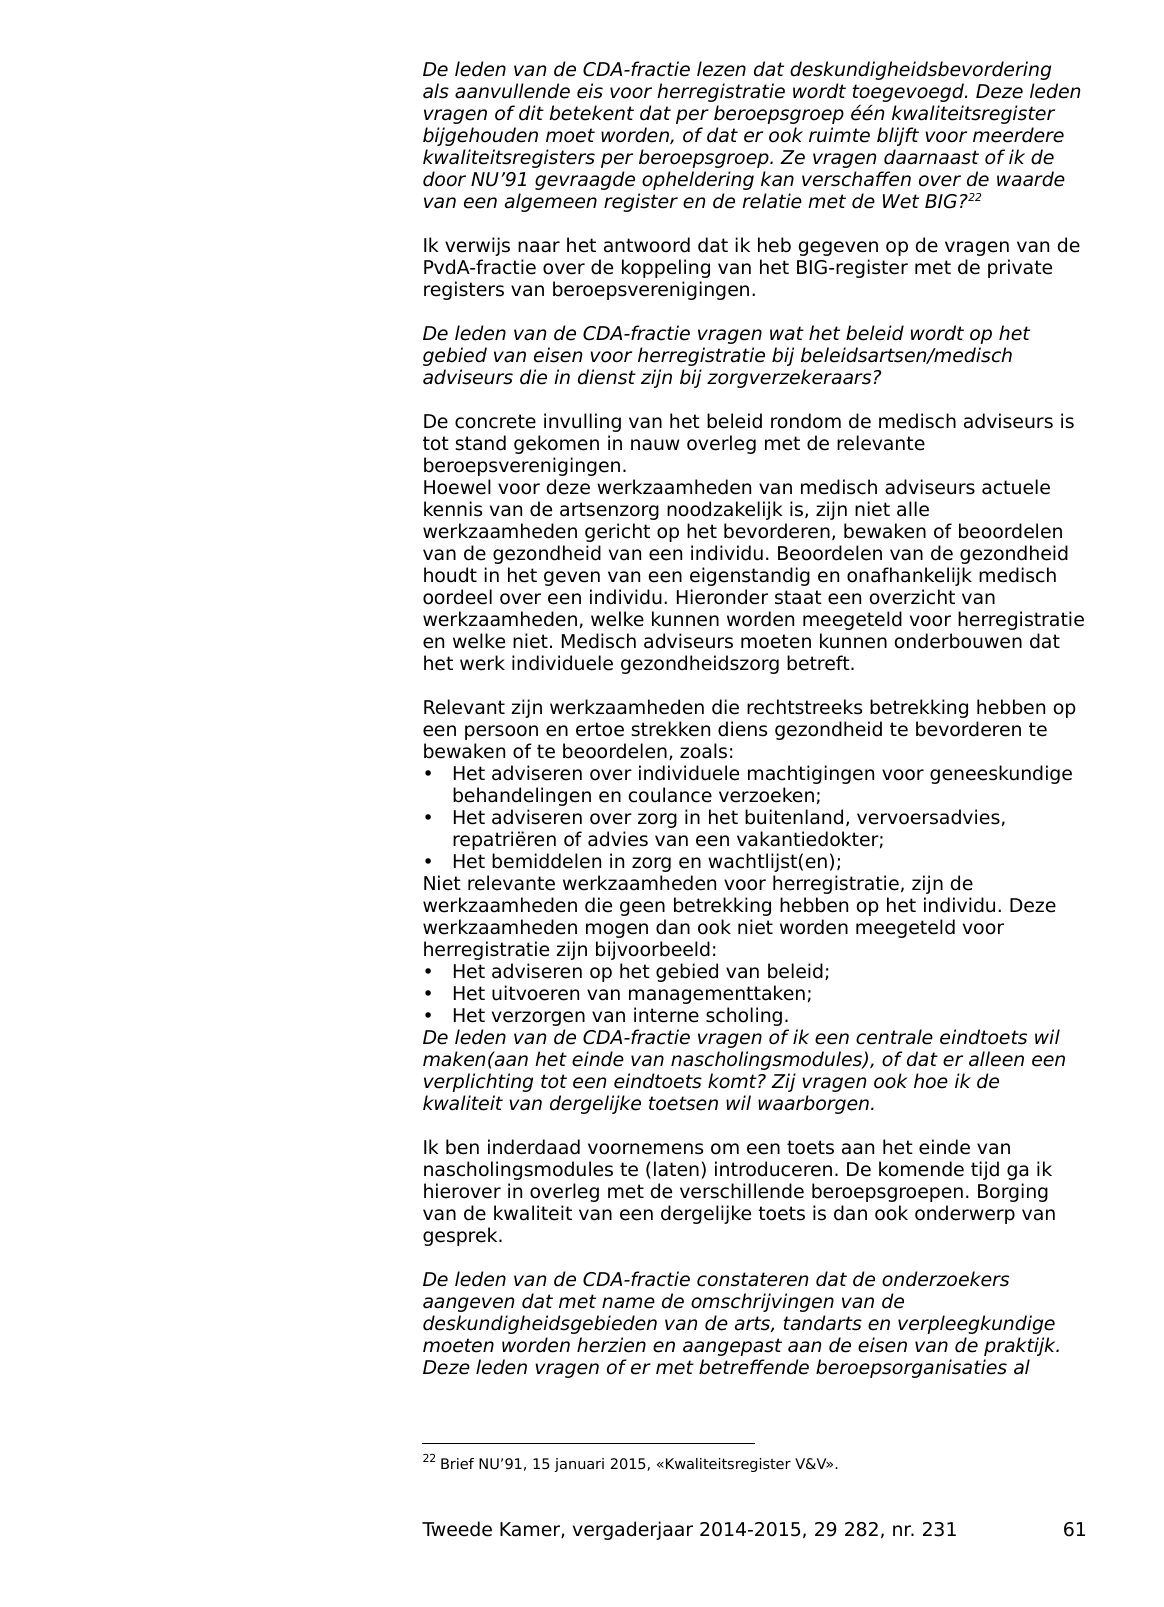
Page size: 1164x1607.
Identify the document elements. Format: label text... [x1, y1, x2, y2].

text • Het verzorgen van interne scholing. [422, 1005, 1087, 1027]
text • Het adviseren op het gebied van beleid; [422, 961, 1087, 983]
text Niet relevante werkzaamheden voor herregistratie, zijn de werkzaamheden die geen betrekking hebben op het individu. Deze werkzaamheden mogen dan ook niet worden meegeteld voor herregistratie zijn bijvoorbeeld: [422, 873, 1087, 961]
text • Het adviseren over zorg in het buitenland, vervoersadvies, repatriëren of advies van een vakantiedokter; [422, 807, 1087, 851]
text De concrete invulling van het beleid rondom de medisch adviseurs is tot stand gekomen in nauw overleg met de relevante beroepsverenigingen. [422, 411, 1087, 477]
text • Het bemiddelen in zorg en wachtlijst(en); [422, 851, 1087, 873]
text De leden van de CDA-fractie vragen of ik een centrale eindtoets wil maken(aan het einde van nascholingsmodules), of dat er alleen een verplichting tot een eindtoets komt? Zij vragen ook hoe ik de kwaliteit van dergelijke toetsen wil waarborgen. [422, 1027, 1087, 1115]
text Ik ben inderdaad voornemens om een toets aan het einde van nascholingsmodules te (laten) introduceren. De komende tijd ga ik hierover in overleg met de verschillende beroepsgroepen. Borging van de kwaliteit van een dergelijke toets is dan ook onderwerp van gesprek. [422, 1137, 1087, 1247]
text De leden van de CDA-fractie vragen wat het beleid wordt op het gebied van eisen voor herregistratie bij beleidsartsen/medisch adviseurs die in dienst zijn bij zorgverzekeraars? [422, 323, 1087, 389]
text De leden van de CDA-fractie constateren dat de onderzoekers aangeven dat met name de omschrijvingen van de deskundigheidsgebieden van de arts, tandarts en verpleegkundige moeten worden herzien en aangepast aan de eisen van de praktijk. Deze leden vragen of er met betreffende beroepsorganisaties al [422, 1269, 1087, 1379]
text Relevant zijn werkzaamheden die rechtstreeks betrekking hebben op een persoon en ertoe strekken diens gezondheid te bevorderen te bewaken of te beoordelen, zoals: [422, 697, 1087, 763]
text • Het uitvoeren van managementtaken; [422, 983, 1087, 1005]
text Hoewel voor deze werkzaamheden van medisch adviseurs actuele kennis van de artsenzorg noodzakelijk is, zijn niet alle werkzaamheden gericht op het bevorderen, bewaken of beoordelen van de gezondheid van een individu. Beoordelen van de gezondheid houdt in het geven van een eigenstandig en onafhankelijk medisch oordeel over een individu. Hieronder staat een overzicht van werkzaamheden, welke kunnen worden meegeteld voor herregistratie en welke niet. Medisch adviseurs moeten kunnen onderbouwen dat het werk individuele gezondheidszorg betreft. [422, 477, 1087, 675]
text De leden van de CDA-fractie lezen dat deskundigheidsbevordering als aanvullende eis voor herregistratie wordt toegevoegd. Deze leden vragen of dit betekent dat per beroepsgroep één kwaliteitsregister bijgehouden moet worden, of dat er ook ruimte blijft voor meerdere kwaliteitsregisters per beroepsgroep. Ze vragen daarnaast of ik de door NU’91 gevraagde opheldering kan verschaffen over de waarde van een algemeen register en de relatie met de Wet BIG? [422, 59, 1087, 213]
text • Het adviseren over individuele machtigingen voor geneeskundige behandelingen en coulance verzoeken; [422, 763, 1087, 807]
text Ik verwijs naar het antwoord dat ik heb gegeven op de vragen van de PvdA-fractie over de koppeling van het BIG-register met de private registers van beroepsverenigingen. [422, 235, 1087, 301]
text Brief NU’91, 15 januari 2015, «Kwaliteitsregister V&V». [422, 1452, 1087, 1474]
